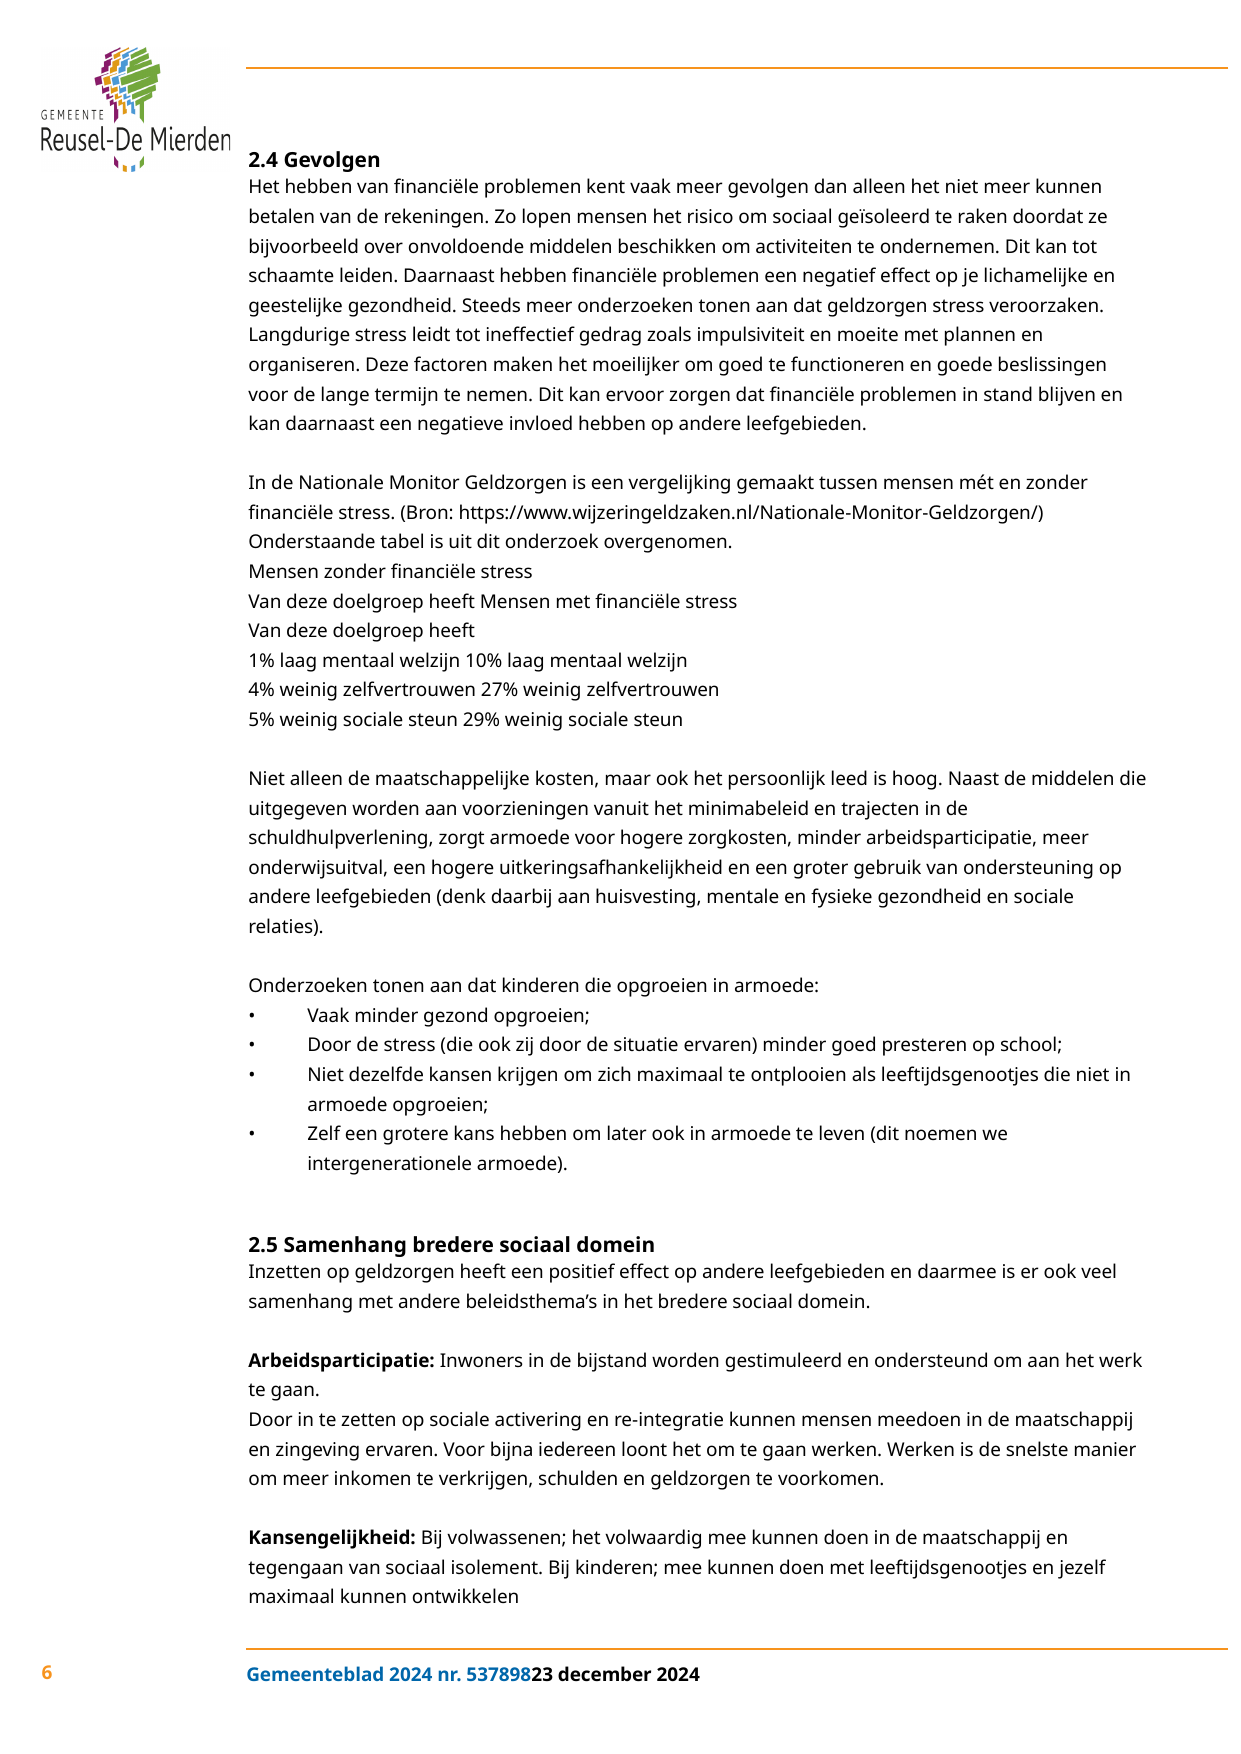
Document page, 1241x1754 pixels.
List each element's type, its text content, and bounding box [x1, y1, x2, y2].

text 2.5 Samenhang bredere sociaal domein [248, 1230, 1152, 1258]
text In de Nationale Monitor Geldzorgen is een vergelijking gemaakt tussen mensen mét en zonder financiële stress. (Bron: https://www.wijzeringeldzaken.nl/Nationale-Monitor-Geldzorgen/) [248, 469, 1152, 525]
text tegengaan van sociaal isolement. Bij kinderen; mee kunnen doen met leeftijdsgenootjes en jezelf maximaal kunnen ontwikkelen [248, 1554, 1152, 1609]
text 1% laag mentaal welzijn 10% laag mentaal welzijn [248, 647, 1152, 673]
text Door in te zetten op sociale activering en re-integratie kunnen mensen meedoen in de maatschappij en zingeving ervaren. Voor bijna iedereen loont het om te gaan werken. Werken is de snelste manier om meer inkomen te verkrijgen, schulden en geldzorgen te voorkomen. [248, 1406, 1152, 1491]
text Kansengelijkheid: Bij volwassenen; het volwaardig mee kunnen doen in de maatschappij en [248, 1524, 1152, 1550]
text Inzetten op geldzorgen heeft een positief effect op andere leefgebieden en daarmee is er ook veel samenhang met andere beleidsthema’s in het bredere sociaal domein. [248, 1258, 1152, 1314]
text Van deze doelgroep heeft [248, 617, 1152, 643]
text Het hebben van financiële problemen kent vaak meer gevolgen dan alleen het niet meer kunnen betalen van de rekeningen. Zo lopen mensen het risico om sociaal geïsoleerd te raken doordat ze bijvoorbeeld over onvoldoende middelen beschikken om activiteiten te ondernemen. Dit kan tot schaamte leiden. Daarnaast hebben financiële problemen een negatief effect op je lichamelijke en geestelijke gezondheid. Steeds meer onderzoeken tonen aan dat geldzorgen stress veroorzaken. Langdurige stress leidt tot ineffectief gedrag zoals impulsiviteit en moeite met plannen en organiseren. Deze factoren maken het moeilijker om goed te functioneren en goede beslissingen voor de lange termijn te nemen. Dit kan ervoor zorgen dat financiële problemen in stand blijven en kan daarnaast een negatieve invloed hebben op andere leefgebieden. [248, 174, 1152, 436]
text Niet alleen de maatschappelijke kosten, maar ook het persoonlijk leed is hoog. Naast de middelen die uitgegeven worden aan voorzieningen vanuit het minimabeleid en trajecten in de schuldhulpverlening, zorgt armoede voor hogere zorgkosten, minder arbeidsparticipatie, meer onderwijsuitval, een hogere uitkeringsafhankelijkheid en een groter gebruik van ondersteuning op andere leefgebieden (denk daarbij aan huisvesting, mentale en fysieke gezondheid en sociale relaties). [248, 765, 1152, 939]
text Onderstaande tabel is uit dit onderzoek overgenomen. [248, 529, 1152, 554]
text 4% weinig zelfvertrouwen 27% weinig zelfvertrouwen [248, 677, 1152, 702]
text Van deze doelgroep heeft Mensen met financiële stress [248, 588, 1152, 613]
list Niet dezelfde kansen krijgen om zich maximaal te ontplooien als leeftijdsgenootjes die niet in armoede opgroeien; [248, 1061, 1152, 1116]
text Mensen zonder financiële stress [248, 558, 1152, 584]
text 5% weinig sociale steun 29% weinig sociale steun [248, 706, 1152, 732]
list Zelf een grotere kans hebben om later ook in armoede te leven (dit noemen we intergenerationele armoede). [248, 1120, 1152, 1176]
list Door de stress (die ook zij door de situatie ervaren) minder goed presteren op school; [248, 1032, 1152, 1057]
text Onderzoeken tonen aan dat kinderen die opgroeien in armoede: [248, 972, 1152, 998]
text Arbeidsparticipatie: Inwoners in de bijstand worden gestimuleerd en ondersteund om aan het werk te gaan. [248, 1347, 1152, 1402]
picture [41, 47, 231, 172]
text 2.4 Gevolgen [248, 145, 1152, 174]
list Vaak minder gezond opgroeien; [248, 1002, 1152, 1028]
